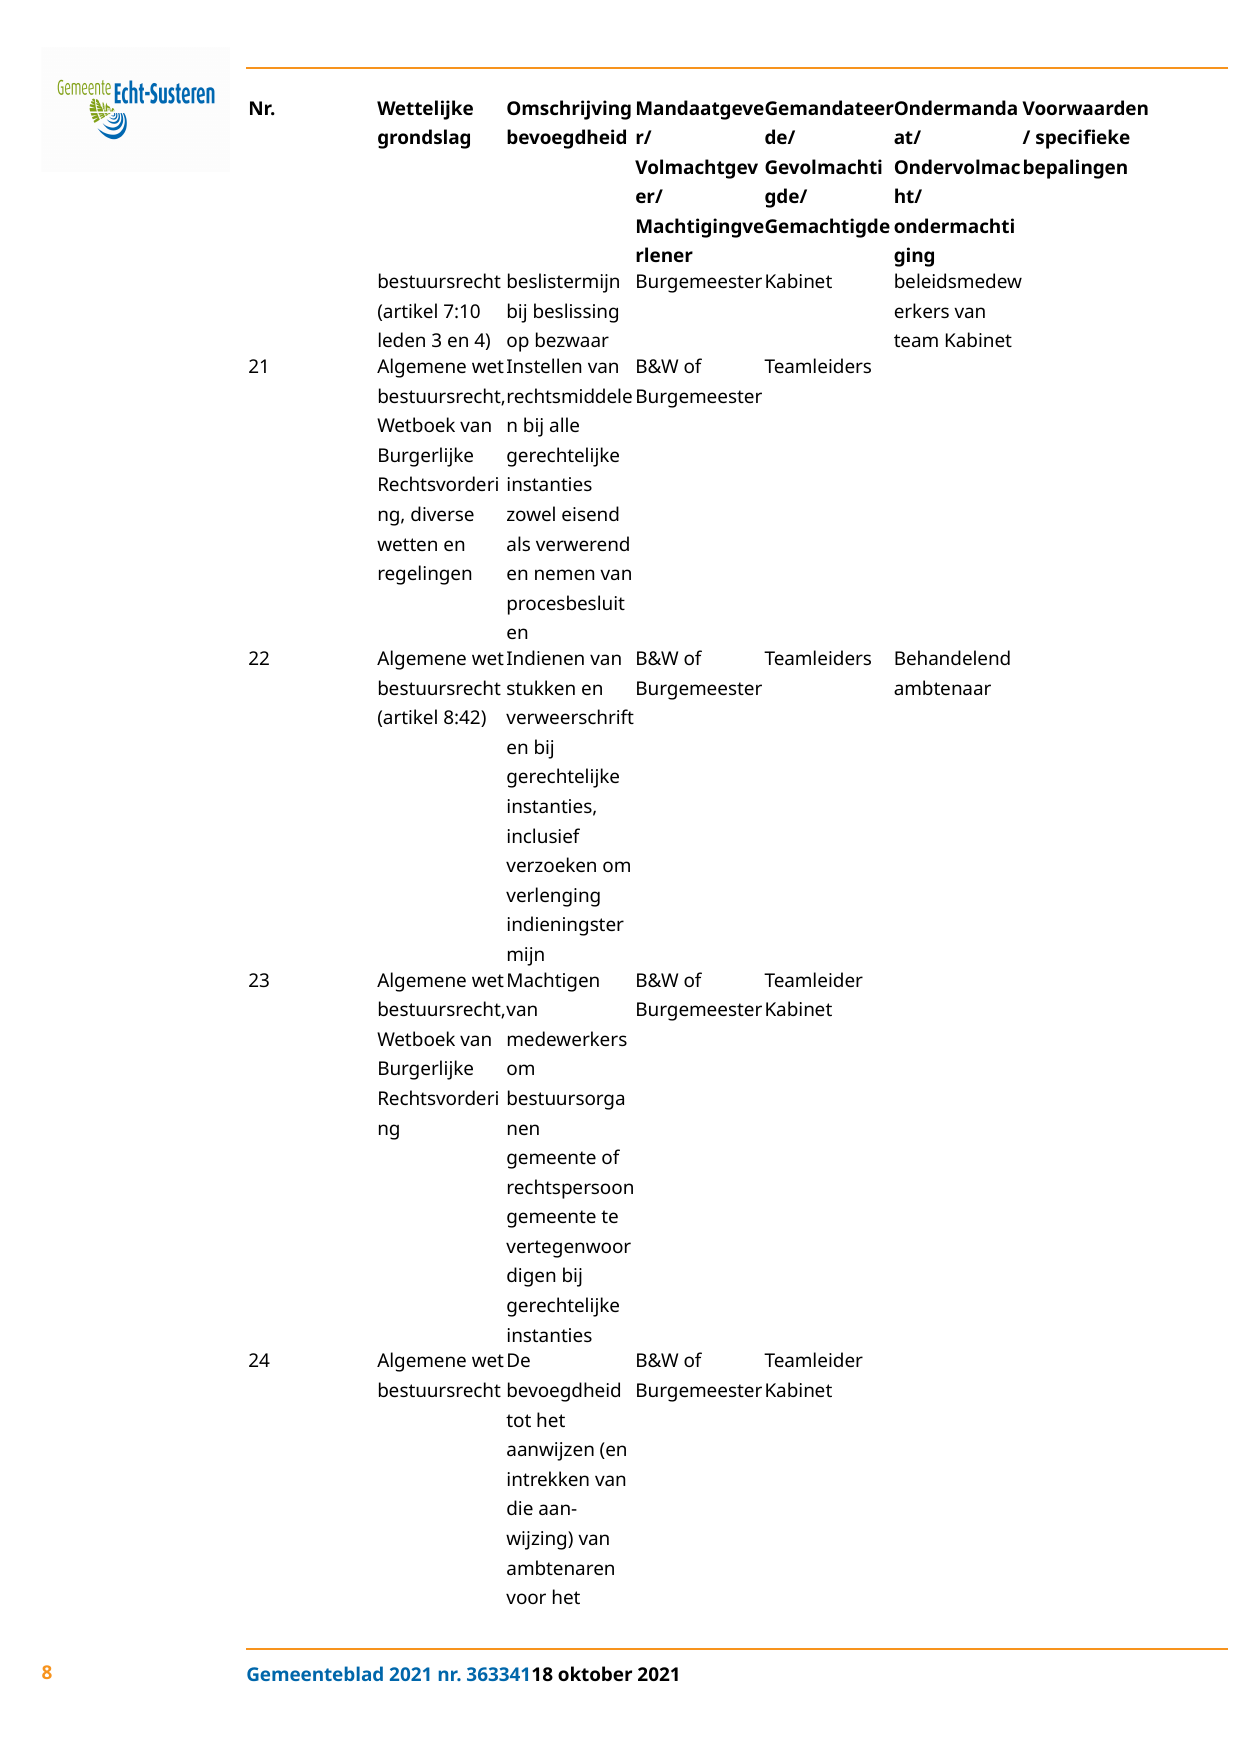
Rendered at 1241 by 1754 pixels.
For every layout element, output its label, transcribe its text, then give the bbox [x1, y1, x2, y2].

table_cell 21 [248, 353, 377, 645]
table_cell De bevoegdheid tot het aanwijzen (en intrekken van die aan- wijzing) van ambtenaren voor het [506, 1348, 635, 1610]
table_cell Algemene wet bestuursrecht [377, 1348, 506, 1610]
table_cell 22 [248, 645, 377, 967]
table_cell Kabinet [764, 269, 893, 353]
table_header Nr. [248, 95, 377, 268]
table_cell [1023, 1348, 1152, 1610]
table_cell [1023, 645, 1152, 967]
picture [41, 47, 231, 172]
table_cell [1023, 353, 1152, 645]
table_cell Instellen van rechtsmiddelen bij alle gerechtelijke instanties zowel eisend als verwerend en nemen van procesbesluiten [506, 353, 635, 645]
table_cell B&W of Burgemeester [635, 1348, 764, 1610]
table_cell [248, 269, 377, 353]
table_header Voorwaarden / specifieke bepalingen [1023, 95, 1152, 268]
table_cell Machtigen van medewerkers om bestuursorganen gemeente of rechtspersoon gemeente te vertegenwoordigen bij gerechtelijke instanties [506, 967, 635, 1348]
table_header Wettelijke grondslag [377, 95, 506, 268]
table_header Gemandateerde/ Gevolmachtigde/ Gemachtigde [764, 95, 893, 268]
table_cell [894, 1348, 1022, 1610]
table_cell beslistermijn bij beslissing op bezwaar [506, 269, 635, 353]
table_cell Teamleiders [764, 353, 893, 645]
table_cell [894, 353, 1022, 645]
table_cell B&W of Burgemeester [635, 353, 764, 645]
table_header Mandaatgever/ Volmachtgever/ Machtigingverlener [635, 95, 764, 268]
table_cell [1023, 967, 1152, 1348]
table_cell Algemene wet bestuursrecht, Wetboek van Burgerlijke Rechtsvordering [377, 967, 506, 1348]
table_cell Teamleider Kabinet [764, 1348, 893, 1610]
table_cell Teamleider Kabinet [764, 967, 893, 1348]
table_cell bestuursrecht (artikel 7:10 leden 3 en 4) [377, 269, 506, 353]
table_cell Teamleiders [764, 645, 893, 967]
table_cell beleidsmedewerkers van team Kabinet [894, 269, 1022, 353]
table_cell [1023, 269, 1152, 353]
table_cell [894, 967, 1022, 1348]
table_cell 23 [248, 967, 377, 1348]
table_cell Algemene wet bestuursrecht (artikel 8:42) [377, 645, 506, 967]
table_cell Behandelend ambtenaar [894, 645, 1022, 967]
table_header Omschrijving bevoegdheid [506, 95, 635, 268]
table_header Ondermandaat/ Ondervolmacht/ ondermachtiging [894, 95, 1022, 268]
table_cell Indienen van stukken en verweerschriften bij gerechtelijke instanties, inclusief verzoeken om verlenging indieningstermijn [506, 645, 635, 967]
table_cell 24 [248, 1348, 377, 1610]
table_cell Burgemeester [635, 269, 764, 353]
table_cell B&W of Burgemeester [635, 967, 764, 1348]
table_cell B&W of Burgemeester [635, 645, 764, 967]
table_cell Algemene wet bestuursrecht, Wetboek van Burgerlijke Rechtsvordering, diverse wetten en regelingen [377, 353, 506, 645]
